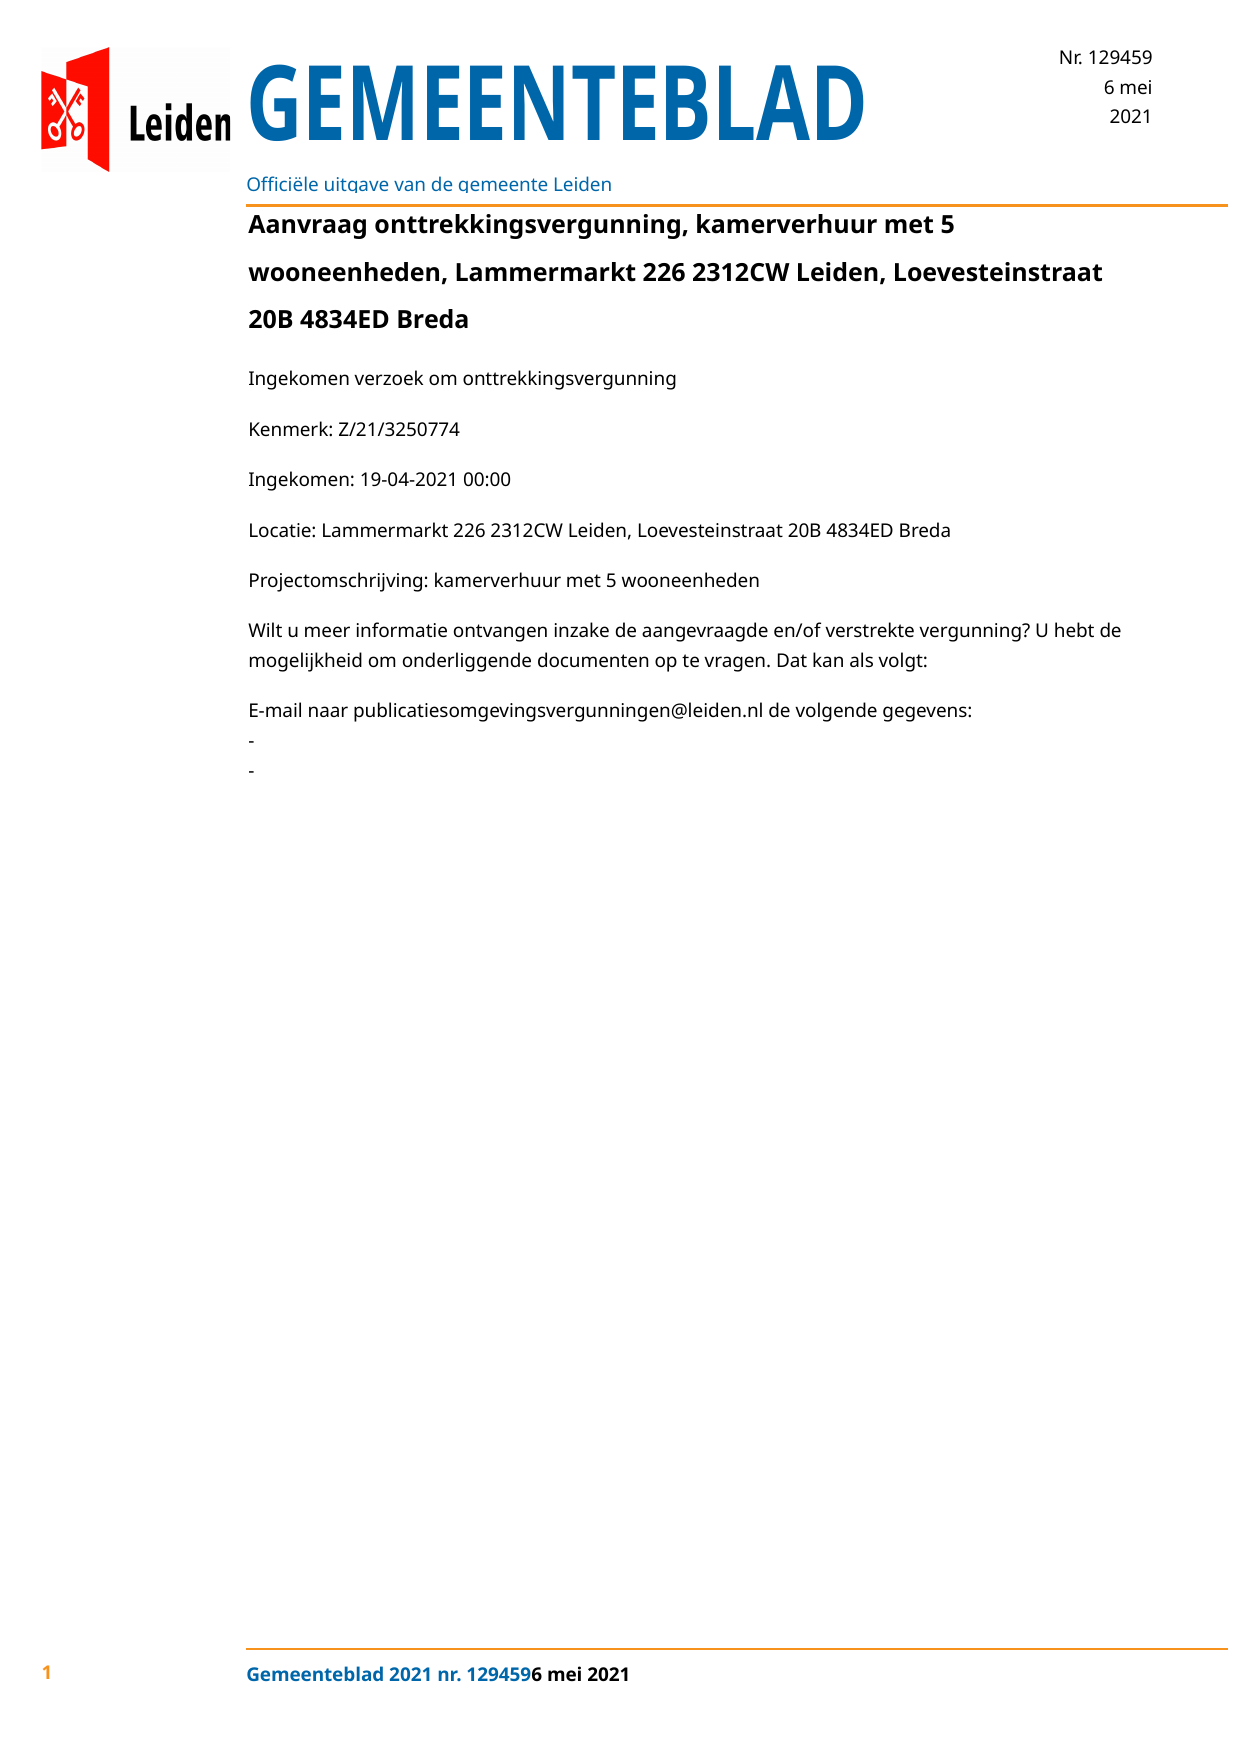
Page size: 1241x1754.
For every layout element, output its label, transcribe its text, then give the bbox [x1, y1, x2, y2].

text Projectomschrijving: kamerverhuur met 5 wooneenheden [248, 567, 1152, 593]
text Ingekomen verzoek om onttrekkingsvergunning [248, 366, 1152, 391]
text E-mail naar publicatiesomgevingsvergunningen@leiden.nl de volgende gegevens: [248, 698, 1152, 723]
picture [41, 47, 231, 172]
text Locatie: Lammermarkt 226 2312CW Leiden, Loevesteinstraat 20B 4834ED Breda [248, 517, 1152, 542]
text Aanvraag onttrekkingsvergunning, kamerverhuur met 5 wooneenheden, Lammermarkt 226 2312CW Leiden, Loevesteinstraat 20B 4834ED Breda [248, 207, 1152, 336]
text Ingekomen: 19-04-2021 00:00 [248, 466, 1152, 492]
text Wilt u meer informatie ontvangen inzake de aangevraagde en/of verstrekte vergunning? U hebt de mogelijkheid om onderliggende documenten op te vragen. Dat kan als volgt: [248, 618, 1152, 673]
text Kenmerk: Z/21/3250774 [248, 416, 1152, 442]
